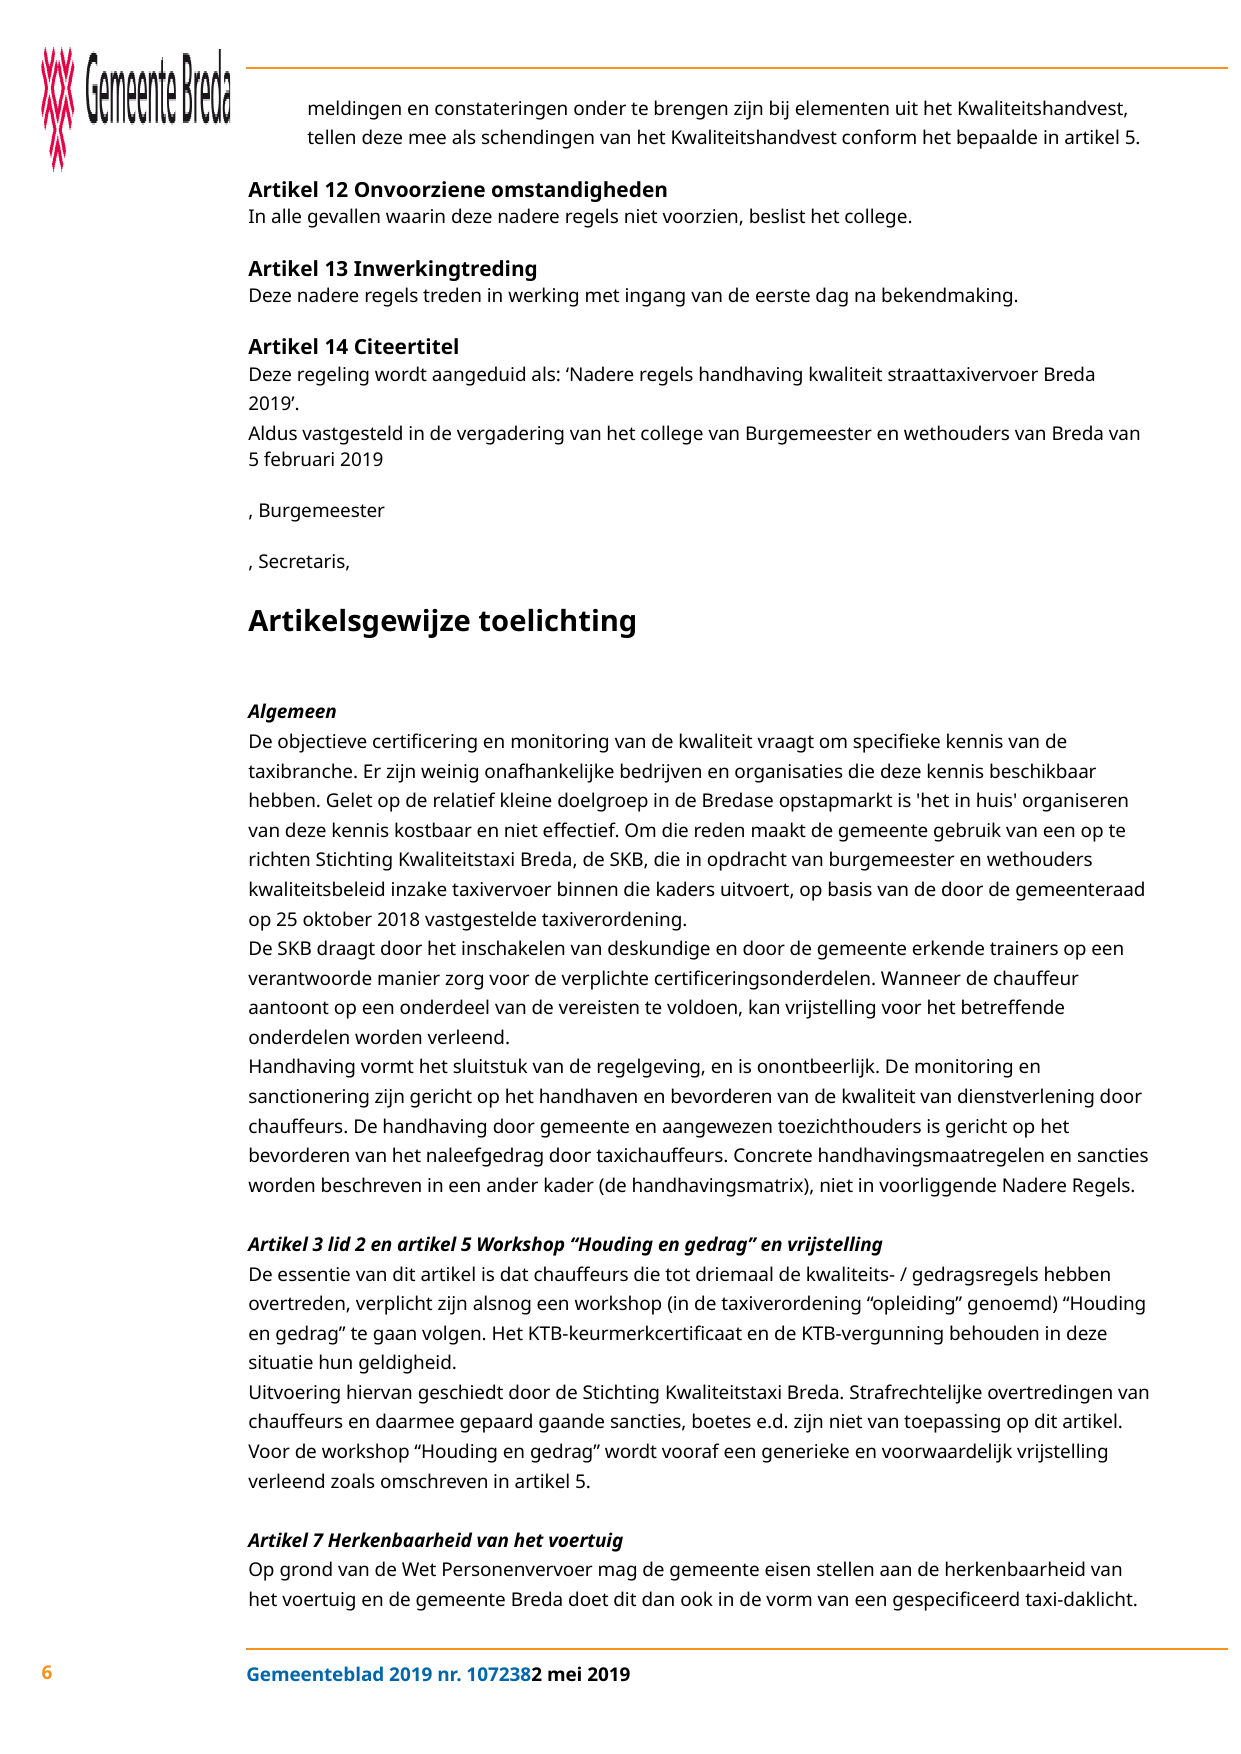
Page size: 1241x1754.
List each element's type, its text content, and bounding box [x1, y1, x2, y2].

text Handhaving vormt het sluitstuk van de regelgeving, en is onontbeerlijk. De monitoring en sanctionering zijn gericht op het handhaven en bevorderen van de kwaliteit van dienstverlening door chauffeurs. De handhaving door gemeente en aangewezen toezichthouders is gericht op het bevorderen van het naleefgedrag door taxichauffeurs. Concrete handhavingsmaatregelen en sancties worden beschreven in een ander kader (de handhavingsmatrix), niet in voorliggende Nadere Regels. [248, 1054, 1152, 1198]
text Aldus vastgesteld in de vergadering van het college van Burgemeester en wethouders van Breda van 5 februari 2019 [248, 420, 1152, 472]
picture [41, 47, 231, 172]
text Deze regeling wordt aangeduid als: ‘Nadere regels handhaving kwaliteit straattaxivervoer Breda 2019’. [248, 361, 1152, 416]
text Artikel 3 lid 2 en artikel 5 Workshop “Houding en gedrag” en vrijstelling [248, 1231, 1152, 1257]
list meldingen en constateringen onder te brengen zijn bij elementen uit het Kwaliteitshandvest, tellen deze mee als schendingen van het Kwaliteitshandvest conform het bepaalde in artikel 5. [248, 95, 1152, 150]
text Algemeen [248, 699, 1152, 724]
text Deze nadere regels treden in werking met ingang van de eerste dag na bekendmaking. [248, 282, 1152, 308]
text De objectieve certificering en monitoring van de kwaliteit vraagt om specifieke kennis van de taxibranche. Er zijn weinig onafhankelijke bedrijven en organisaties die deze kennis beschikbaar hebben. Gelet op de relatief kleine doelgroep in de Bredase opstapmarkt is 'het in huis' organiseren van deze kennis kostbaar en niet effectief. Om die reden maakt de gemeente gebruik van een op te richten Stichting Kwaliteitstaxi Breda, de SKB, die in opdracht van burgemeester en wethouders kwaliteitsbeleid inzake taxivervoer binnen die kaders uitvoert, op basis van de door de gemeenteraad op 25 oktober 2018 vastgestelde taxiverordening. [248, 728, 1152, 931]
text Voor de workshop “Houding en gedrag” wordt vooraf een generieke en voorwaardelijk vrijstelling verleend zoals omschreven in artikel 5. [248, 1438, 1152, 1493]
text Artikel 13 Inwerkingtreding [248, 254, 1152, 282]
text In alle gevallen waarin deze nadere regels niet voorzien, beslist het college. [248, 203, 1152, 229]
text , Burgemeester [248, 497, 1152, 523]
text De SKB draagt door het inschakelen van deskundige en door de gemeente erkende trainers op een verantwoorde manier zorg voor de verplichte certificeringsonderdelen. Wanneer de chauffeur aantoont op een onderdeel van de vereisten te voldoen, kan vrijstelling voor het betreffende onderdelen worden verleend. [248, 935, 1152, 1050]
text , Secretaris, [248, 549, 1152, 574]
text Artikel 12 Onvoorziene omstandigheden [248, 175, 1152, 203]
text Artikelsgewijze toelichting [248, 600, 1152, 640]
text Op grond van de Wet Personenvervoer mag de gemeente eisen stellen aan de herkenbaarheid van het voertuig en de gemeente Breda doet dit dan ook in de vorm van een gespecificeerd taxi-daklicht. [248, 1557, 1152, 1612]
text Uitvoering hiervan geschiedt door de Stichting Kwaliteitstaxi Breda. Strafrechtelijke overtredingen van chauffeurs en daarmee gepaard gaande sancties, boetes e.d. zijn niet van toepassing op dit artikel. [248, 1379, 1152, 1434]
text De essentie van dit artikel is dat chauffeurs die tot driemaal de kwaliteits- / gedragsregels hebben overtreden, verplicht zijn alsnog een workshop (in de taxiverordening “opleiding” genoemd) “Houding en gedrag” te gaan volgen. Het KTB-keurmerkcertificaat en de KTB-vergunning behouden in deze situatie hun geldigheid. [248, 1261, 1152, 1375]
text Artikel 14 Citeertitel [248, 332, 1152, 361]
text Artikel 7 Herkenbaarheid van het voertuig [248, 1527, 1152, 1553]
